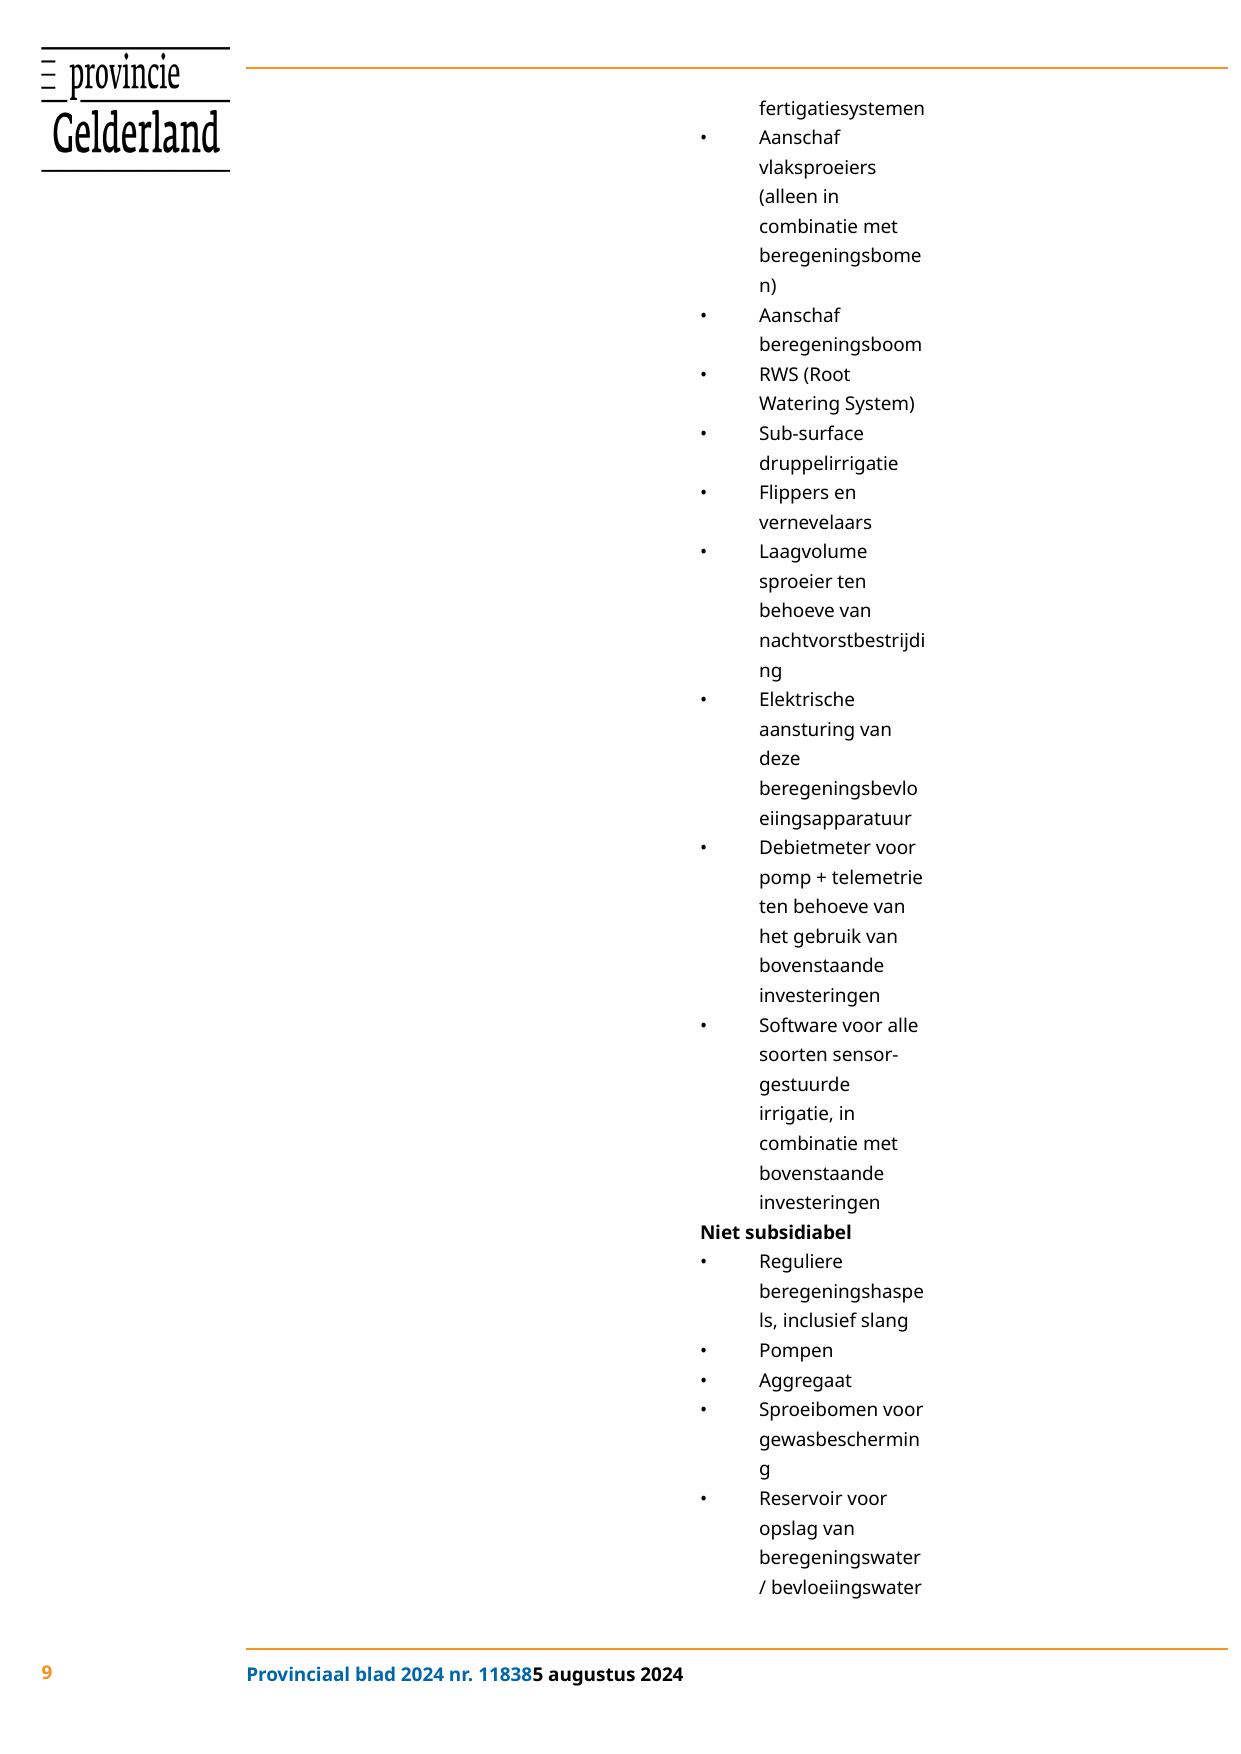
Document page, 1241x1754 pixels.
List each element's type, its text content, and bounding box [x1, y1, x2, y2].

table_cell fertigatiesystemen Aanschaf vlaksproeiers (alleen in combinatie met beregeningsbomen) Aanschaf beregeningsboom RWS (Root Watering System) Sub-surface druppelirrigatie Flippers en vernevelaars Laagvolume sproeier ten behoeve van nachtvorstbestrijding Elektrische aansturing van deze beregeningsbevloeiingsapparatuur Debietmeter voor pomp + telemetrie ten behoeve van het gebruik van bovenstaande investeringen Software voor alle soorten sensor-gestuurde irrigatie, in combinatie met bovenstaande investeringen Niet subsidiabel Reguliere beregeningshaspels, inclusief slang Pompen Aggregaat Sproeibomen voor gewasbescherming Reservoir voor opslag van beregeningswater/ bevloeiingswater [700, 95, 926, 1600]
table_cell [248, 95, 474, 1600]
table_cell [474, 95, 700, 1600]
table_cell [926, 95, 1152, 1600]
picture [41, 47, 231, 172]
